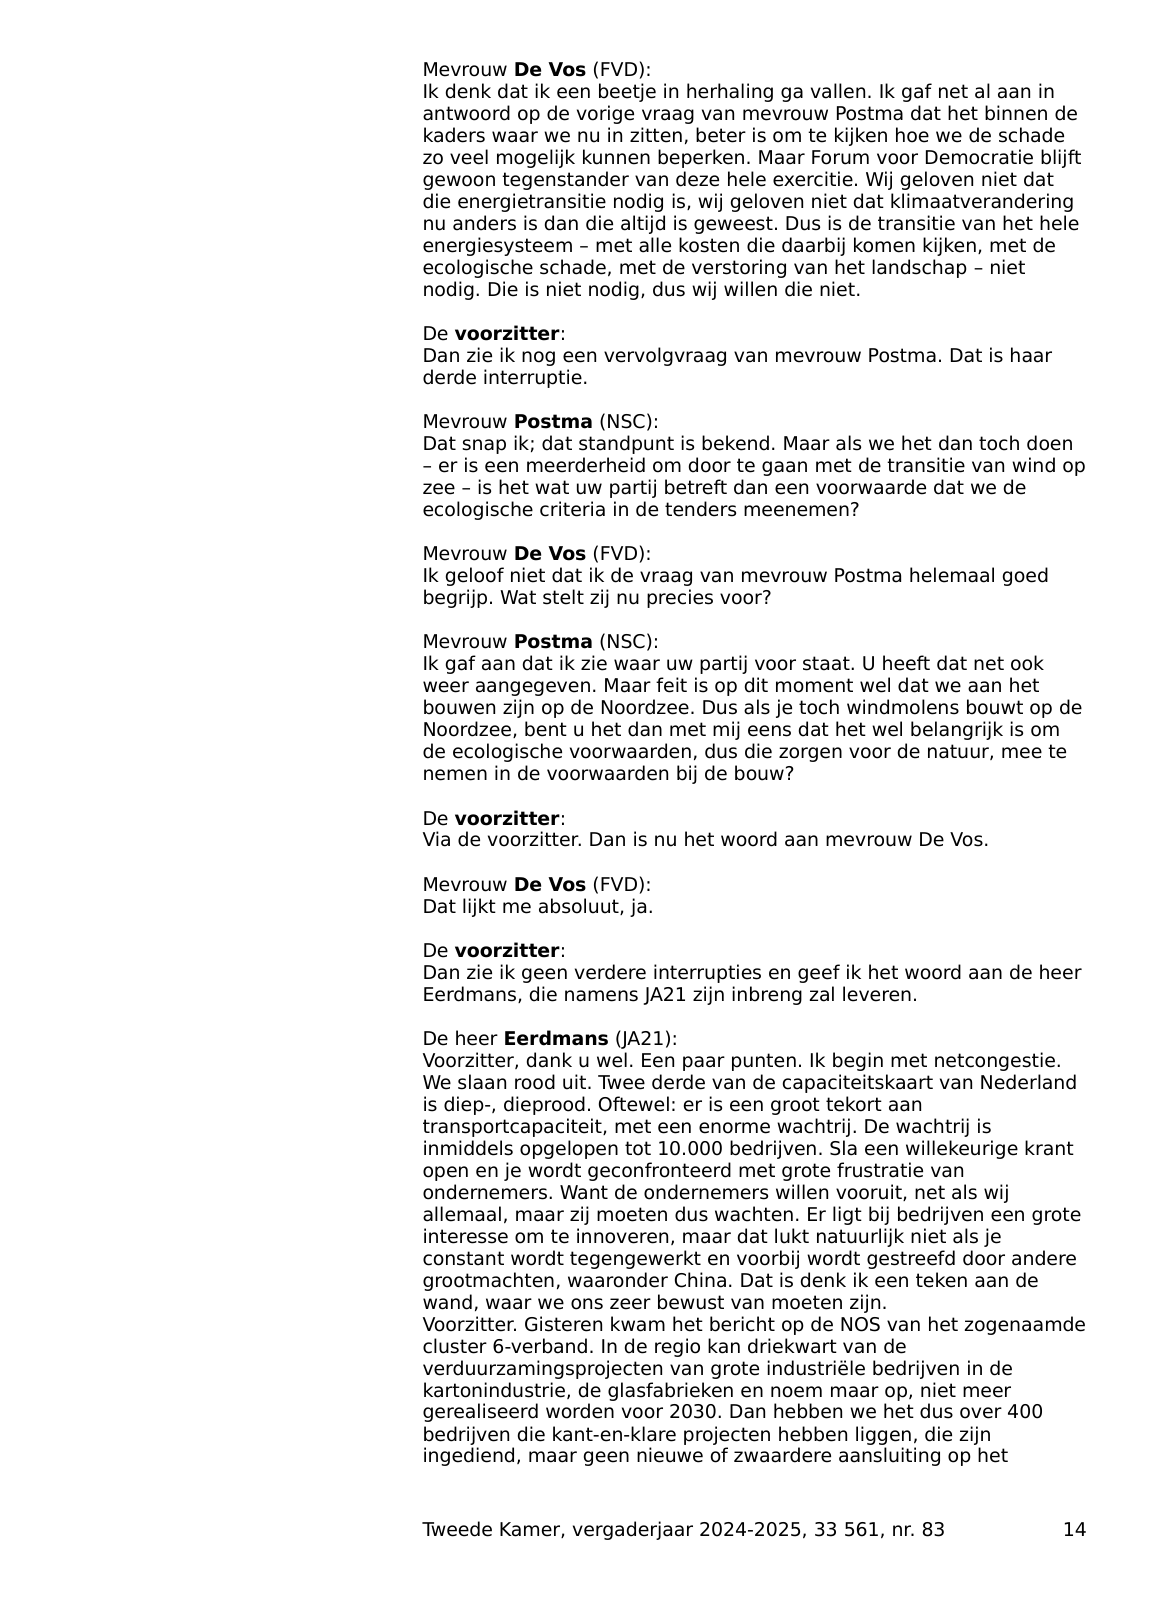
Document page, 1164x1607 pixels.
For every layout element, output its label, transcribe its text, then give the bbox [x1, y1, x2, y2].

text De voorzitter: [422, 807, 1087, 829]
text Mevrouw De Vos (FVD): [422, 59, 1087, 81]
text Mevrouw Postma (NSC): [422, 631, 1087, 653]
text Via de voorzitter. Dan is nu het woord aan mevrouw De Vos. [422, 829, 1087, 851]
text Voorzitter. Gisteren kwam het bericht op de NOS van het zogenaamde cluster 6-verband. In de regio kan driekwart van de verduurzamingsprojecten van grote industriële bedrijven in de kartonindustrie, de glasfabrieken en noem maar op, niet meer gerealiseerd worden voor 2030. Dan hebben we het dus over 400 bedrijven die kant-en-klare projecten hebben liggen, die zijn ingediend, maar geen nieuwe of zwaardere aansluiting op het [422, 1313, 1087, 1467]
text Voorzitter, dank u wel. Een paar punten. Ik begin met netcongestie. We slaan rood uit. Twee derde van de capaciteitskaart van Nederland is diep-, dieprood. Oftewel: er is een groot tekort aan transportcapaciteit, met een enorme wachtrij. De wachtrij is inmiddels opgelopen tot 10.000 bedrijven. Sla een willekeurige krant open en je wordt geconfronteerd met grote frustratie van ondernemers. Want de ondernemers willen vooruit, net als wij allemaal, maar zij moeten dus wachten. Er ligt bij bedrijven een grote interesse om te innoveren, maar dat lukt natuurlijk niet als je constant wordt tegengewerkt en voorbij wordt gestreefd door andere grootmachten, waaronder China. Dat is denk ik een teken aan de wand, waar we ons zeer bewust van moeten zijn. [422, 1050, 1087, 1313]
text De voorzitter: [422, 323, 1087, 345]
text De heer Eerdmans (JA21): [422, 1028, 1087, 1050]
text Dat lijkt me absoluut, ja. [422, 896, 1087, 917]
text De voorzitter: [422, 940, 1087, 962]
text Mevrouw De Vos (FVD): [422, 873, 1087, 896]
text Dat snap ik; dat standpunt is bekend. Maar als we het dan toch doen – er is een meerderheid om door te gaan met de transitie van wind op zee – is het wat uw partij betreft dan een voorwaarde dat we de ecologische criteria in de tenders meenemen? [422, 433, 1087, 521]
text Mevrouw Postma (NSC): [422, 411, 1087, 433]
text Mevrouw De Vos (FVD): [422, 543, 1087, 565]
text Ik gaf aan dat ik zie waar uw partij voor staat. U heeft dat net ook weer aangegeven. Maar feit is op dit moment wel dat we aan het bouwen zijn op de Noordzee. Dus als je toch windmolens bouwt op de Noordzee, bent u het dan met mij eens dat het wel belangrijk is om de ecologische voorwaarden, dus die zorgen voor de natuur, mee te nemen in de voorwaarden bij de bouw? [422, 653, 1087, 785]
text Dan zie ik nog een vervolgvraag van mevrouw Postma. Dat is haar derde interruptie. [422, 345, 1087, 389]
text Dan zie ik geen verdere interrupties en geef ik het woord aan de heer Eerdmans, die namens JA21 zijn inbreng zal leveren. [422, 962, 1087, 1006]
text Ik denk dat ik een beetje in herhaling ga vallen. Ik gaf net al aan in antwoord op de vorige vraag van mevrouw Postma dat het binnen de kaders waar we nu in zitten, beter is om te kijken hoe we de schade zo veel mogelijk kunnen beperken. Maar Forum voor Democratie blijft gewoon tegenstander van deze hele exercitie. Wij geloven niet dat die energietransitie nodig is, wij geloven niet dat klimaatverandering nu anders is dan die altijd is geweest. Dus is de transitie van het hele energiesysteem – met alle kosten die daarbij komen kijken, met de ecologische schade, met de verstoring van het landschap – niet nodig. Die is niet nodig, dus wij willen die niet. [422, 81, 1087, 301]
text Ik geloof niet dat ik de vraag van mevrouw Postma helemaal goed begrijp. Wat stelt zij nu precies voor? [422, 565, 1087, 609]
